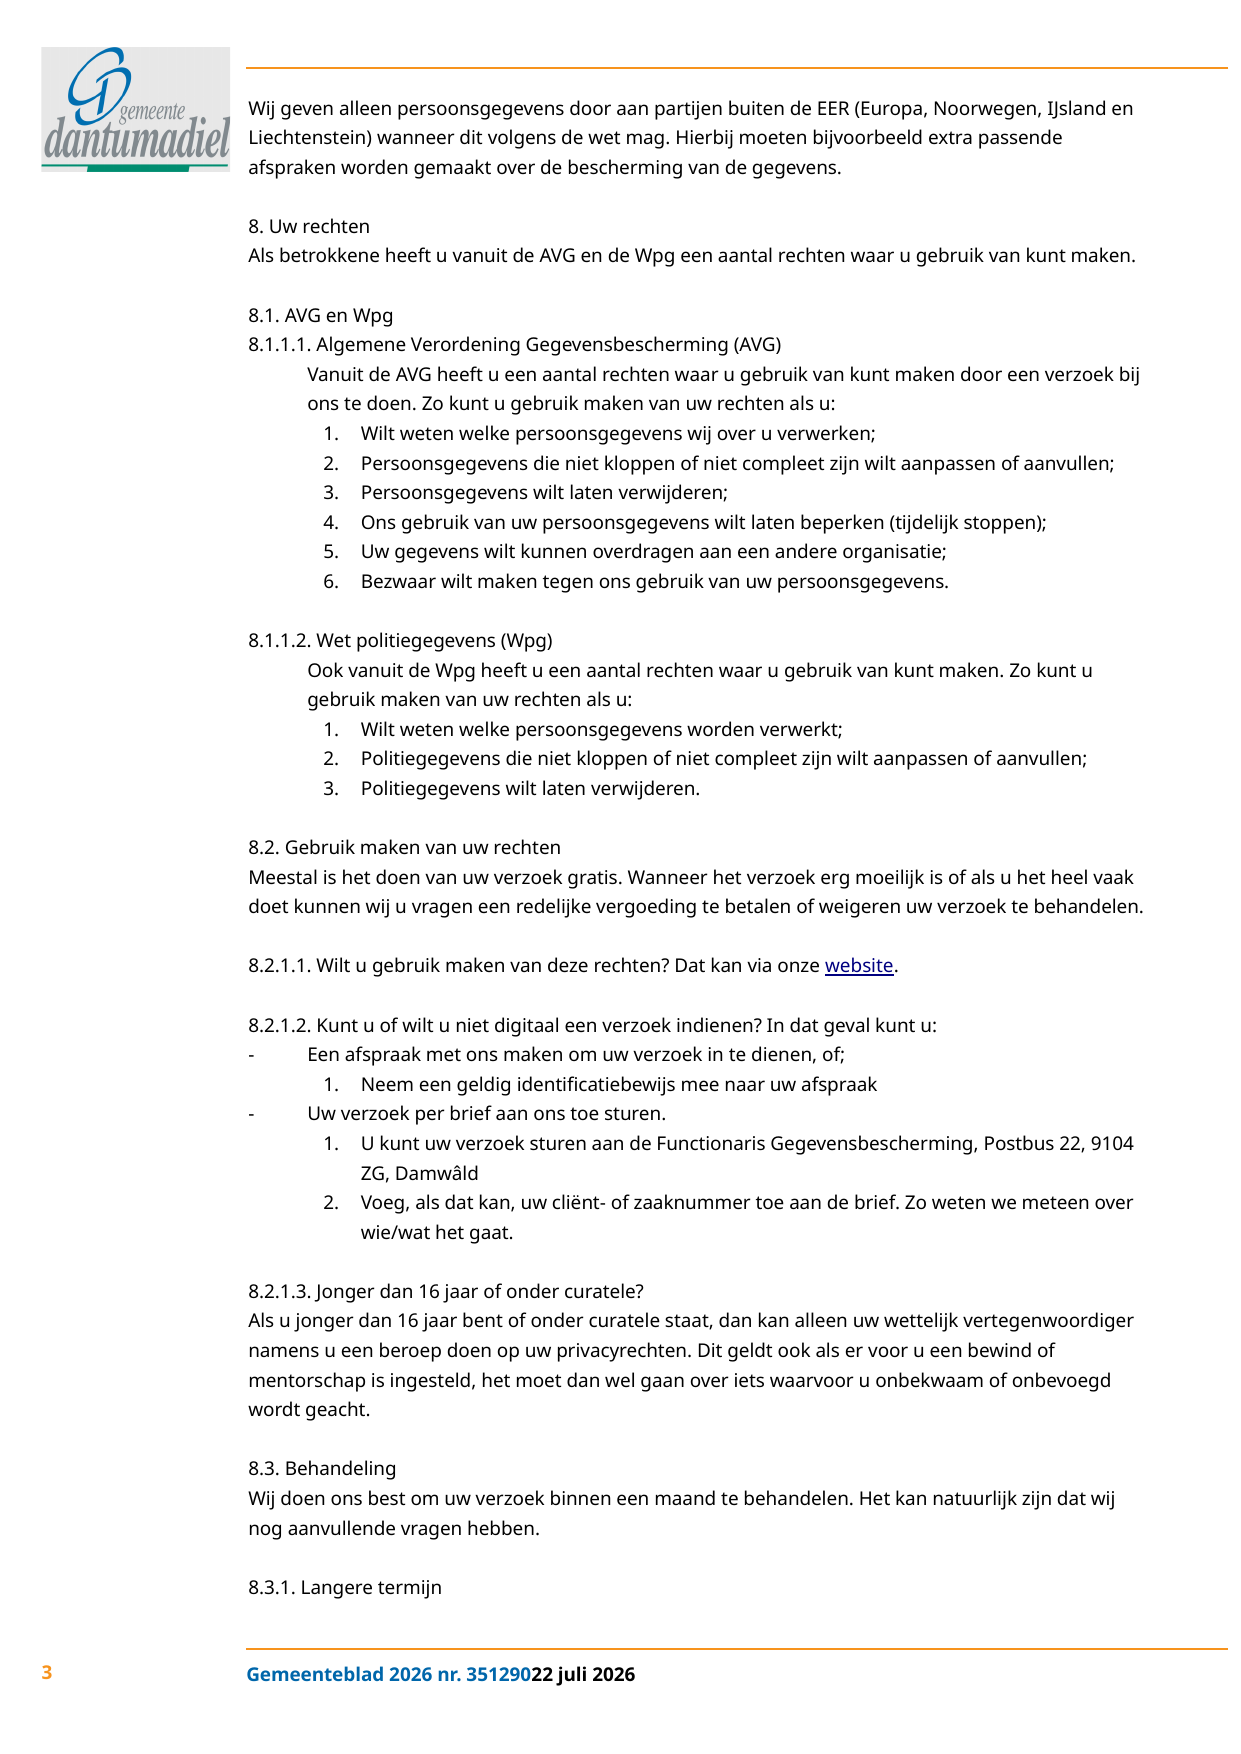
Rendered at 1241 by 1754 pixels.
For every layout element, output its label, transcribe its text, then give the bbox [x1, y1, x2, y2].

text 8. Uw rechten [248, 213, 1152, 239]
list Politiegegevens die niet kloppen of niet compleet zijn wilt aanpassen of aanvullen; [323, 746, 1152, 771]
list Wilt weten welke persoonsgegevens wij over u verwerken; [323, 420, 1152, 446]
text 8.1. AVG en Wpg [248, 302, 1152, 328]
text Wij doen ons best om uw verzoek binnen een maand te behandelen. Het kan natuurlijk zijn dat wij nog aanvullende vragen hebben. [248, 1485, 1152, 1541]
text Als betrokkene heeft u vanuit de AVG en de Wpg een aantal rechten waar u gebruik van kunt maken. [248, 243, 1152, 268]
list U kunt uw verzoek sturen aan de Functionaris Gegevensbescherming, Postbus 22, 9104 ZG, Damwâld [323, 1130, 1152, 1186]
list Persoonsgegevens wilt laten verwijderen; [323, 479, 1152, 505]
text 8.3.1. Langere termijn [248, 1574, 1152, 1600]
list Vanuit de AVG heeft u een aantal rechten waar u gebruik van kunt maken door een verzoek bij ons te doen. Zo kunt u gebruik maken van uw rechten als u: [248, 361, 1152, 416]
list Een afspraak met ons maken om uw verzoek in te dienen, of; [248, 1041, 1152, 1067]
list Wilt weten welke persoonsgegevens worden verwerkt; [323, 716, 1152, 742]
list Voeg, als dat kan, uw cliënt- of zaaknummer toe aan de brief. Zo weten we meteen over wie/wat het gaat. [323, 1189, 1152, 1245]
list Politiegegevens wilt laten verwijderen. [323, 775, 1152, 801]
text 8.2.1.2. Kunt u of wilt u niet digitaal een verzoek indienen? In dat geval kunt u: [248, 1012, 1152, 1038]
list Uw verzoek per brief aan ons toe sturen. [248, 1101, 1152, 1126]
text Meestal is het doen van uw verzoek gratis. Wanneer het verzoek erg moeilijk is of als u het heel vaak doet kunnen wij u vragen een redelijke vergoeding te betalen of weigeren uw verzoek te behandelen. [248, 864, 1152, 919]
text 8.1.1.1. Algemene Verordening Gegevensbescherming (AVG) [248, 331, 1152, 357]
list Uw gegevens wilt kunnen overdragen aan een andere organisatie; [323, 538, 1152, 564]
text 8.3. Behandeling [248, 1456, 1152, 1481]
list Ook vanuit de Wpg heeft u een aantal rechten waar u gebruik van kunt maken. Zo kunt u gebruik maken van uw rechten als u: [248, 657, 1152, 712]
list Bezwaar wilt maken tegen ons gebruik van uw persoonsgegevens. [323, 568, 1152, 594]
text Wij geven alleen persoonsgegevens door aan partijen buiten de EER (Europa, Noorwegen, IJsland en Liechtenstein) wanneer dit volgens de wet mag. Hierbij moeten bijvoorbeeld extra passende afspraken worden gemaakt over de bescherming van de gegevens. [248, 95, 1152, 180]
list Neem een geldig identificatiebewijs mee naar uw afspraak [323, 1071, 1152, 1097]
text 8.2. Gebruik maken van uw rechten [248, 834, 1152, 860]
text 8.2.1.3. Jonger dan 16 jaar of onder curatele? [248, 1278, 1152, 1304]
list Persoonsgegevens die niet kloppen of niet compleet zijn wilt aanpassen of aanvullen; [323, 450, 1152, 476]
list Ons gebruik van uw persoonsgegevens wilt laten beperken (tijdelijk stoppen); [323, 509, 1152, 535]
text 8.1.1.2. Wet politiegegevens (Wpg) [248, 627, 1152, 653]
text Als u jonger dan 16 jaar bent of onder curatele staat, dan kan alleen uw wettelijk vertegenwoordiger namens u een beroep doen op uw privacyrechten. Dit geldt ook als er voor u een bewind of mentorschap is ingesteld, het moet dan wel gaan over iets waarvoor u onbekwaam of onbevoegd wordt geacht. [248, 1308, 1152, 1422]
picture [41, 47, 231, 172]
text 8.2.1.1. Wilt u gebruik maken van deze rechten? Dat kan via onze website. [248, 953, 1152, 978]
